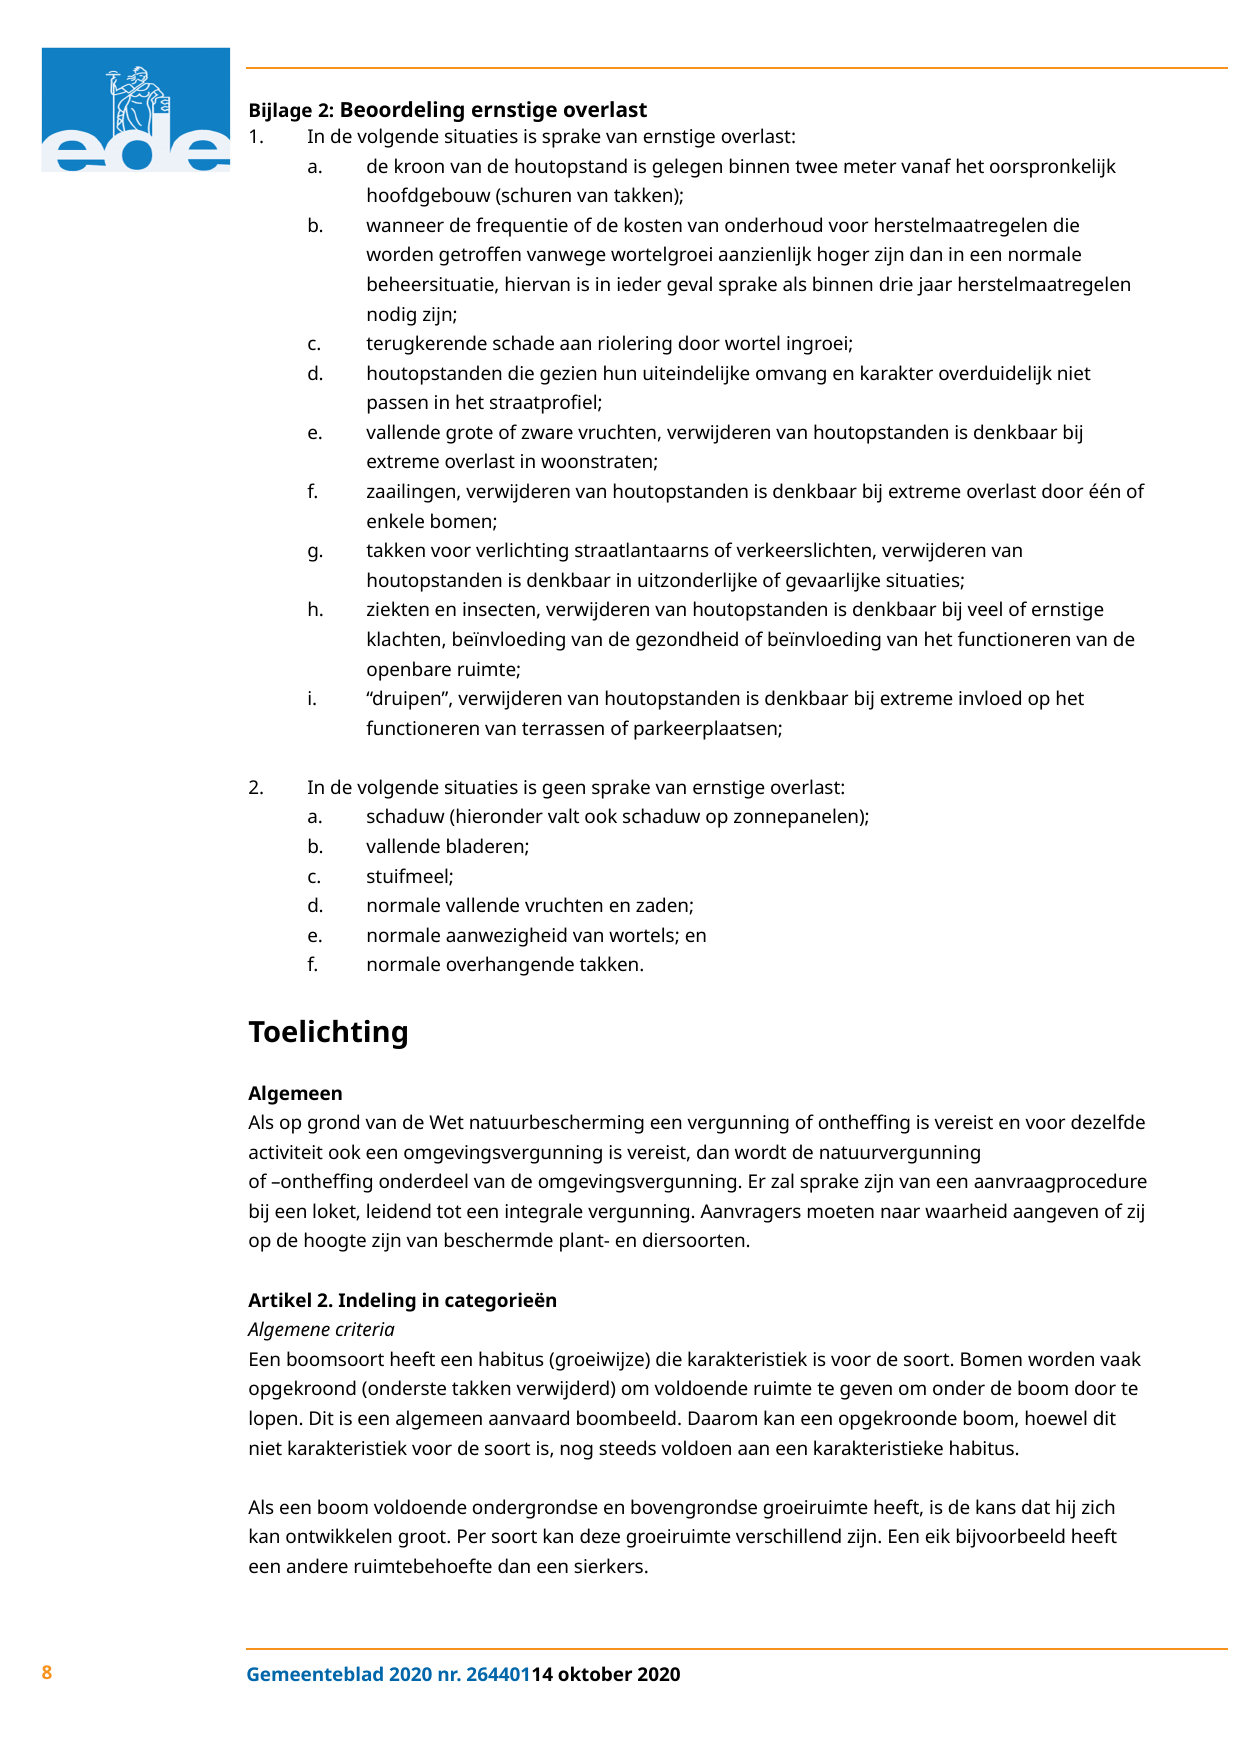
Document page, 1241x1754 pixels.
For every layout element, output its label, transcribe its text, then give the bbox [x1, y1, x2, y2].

text of –ontheffing onderdeel van de omgevingsvergunning. Er zal sprake zijn van een aanvraagprocedure bij een loket, leidend tot een integrale vergunning. Aanvragers moeten naar waarheid aangeven of zij op de hoogte zijn van beschermde plant- en diersoorten. [248, 1168, 1152, 1253]
list takken voor verlichting straatlantaarns of verkeerslichten, verwijderen van houtopstanden is denkbaar in uitzonderlijke of gevaarlijke situaties; [307, 537, 1152, 593]
text Toelichting [248, 1011, 1152, 1051]
text Bijlage 2: Beoordeling ernstige overlast [248, 95, 1152, 123]
list terugkerende schade aan riolering door wortel ingroei; [307, 330, 1152, 356]
list normale aanwezigheid van wortels; en [307, 922, 1152, 948]
text Als een boom voldoende ondergrondse en bovengrondse groeiruimte heeft, is de kans dat hij zich kan ontwikkelen groot. Per soort kan deze groeiruimte verschillend zijn. Een eik bijvoorbeeld heeft een andere ruimtebehoefte dan een sierkers. [248, 1494, 1152, 1579]
list “druipen”, verwijderen van houtopstanden is denkbaar bij extreme invloed op het functioneren van terrassen of parkeerplaatsen; [307, 685, 1152, 741]
list zaailingen, verwijderen van houtopstanden is denkbaar bij extreme overlast door één of enkele bomen; [307, 478, 1152, 534]
list de kroon van de houtopstand is gelegen binnen twee meter vanaf het oorspronkelijk hoofdgebouw (schuren van takken); [307, 153, 1152, 208]
list In de volgende situaties is geen sprake van ernstige overlast: [248, 774, 1152, 800]
list In de volgende situaties is sprake van ernstige overlast: [248, 123, 1152, 149]
text Een boomsoort heeft een habitus (groeiwijze) die karakteristiek is voor de soort. Bomen worden vaak opgekroond (onderste takken verwijderd) om voldoende ruimte te geven om onder de boom door te lopen. Dit is een algemeen aanvaard boombeeld. Daarom kan een opgekroonde boom, hoewel dit niet karakteristiek voor de soort is, nog steeds voldoen aan een karakteristieke habitus. [248, 1346, 1152, 1460]
text Algemeen [248, 1080, 1152, 1105]
list normale overhangende takken. [307, 952, 1152, 977]
picture [41, 47, 231, 172]
text Als op grond van de Wet natuurbescherming een vergunning of ontheffing is vereist en voor dezelfde activiteit ook een omgevingsvergunning is vereist, dan wordt de natuurvergunning [248, 1109, 1152, 1164]
text Algemene criteria [248, 1316, 1152, 1342]
list ziekten en insecten, verwijderen van houtopstanden is denkbaar bij veel of ernstige klachten, beïnvloeding van de gezondheid of beïnvloeding van het functioneren van de openbare ruimte; [307, 597, 1152, 682]
list vallende bladeren; [307, 833, 1152, 859]
list wanneer de frequentie of de kosten van onderhoud voor herstelmaatregelen die worden getroffen vanwege wortelgroei aanzienlijk hoger zijn dan in een normale beheersituatie, hiervan is in ieder geval sprake als binnen drie jaar herstelmaatregelen nodig zijn; [307, 212, 1152, 327]
list normale vallende vruchten en zaden; [307, 892, 1152, 918]
list vallende grote of zware vruchten, verwijderen van houtopstanden is denkbaar bij extreme overlast in woonstraten; [307, 419, 1152, 474]
list houtopstanden die gezien hun uiteindelijke omvang en karakter overduidelijk niet passen in het straatprofiel; [307, 360, 1152, 415]
list schaduw (hieronder valt ook schaduw op zonnepanelen); [307, 804, 1152, 829]
text Artikel 2. Indeling in categorieën [248, 1287, 1152, 1312]
list stuifmeel; [307, 863, 1152, 889]
